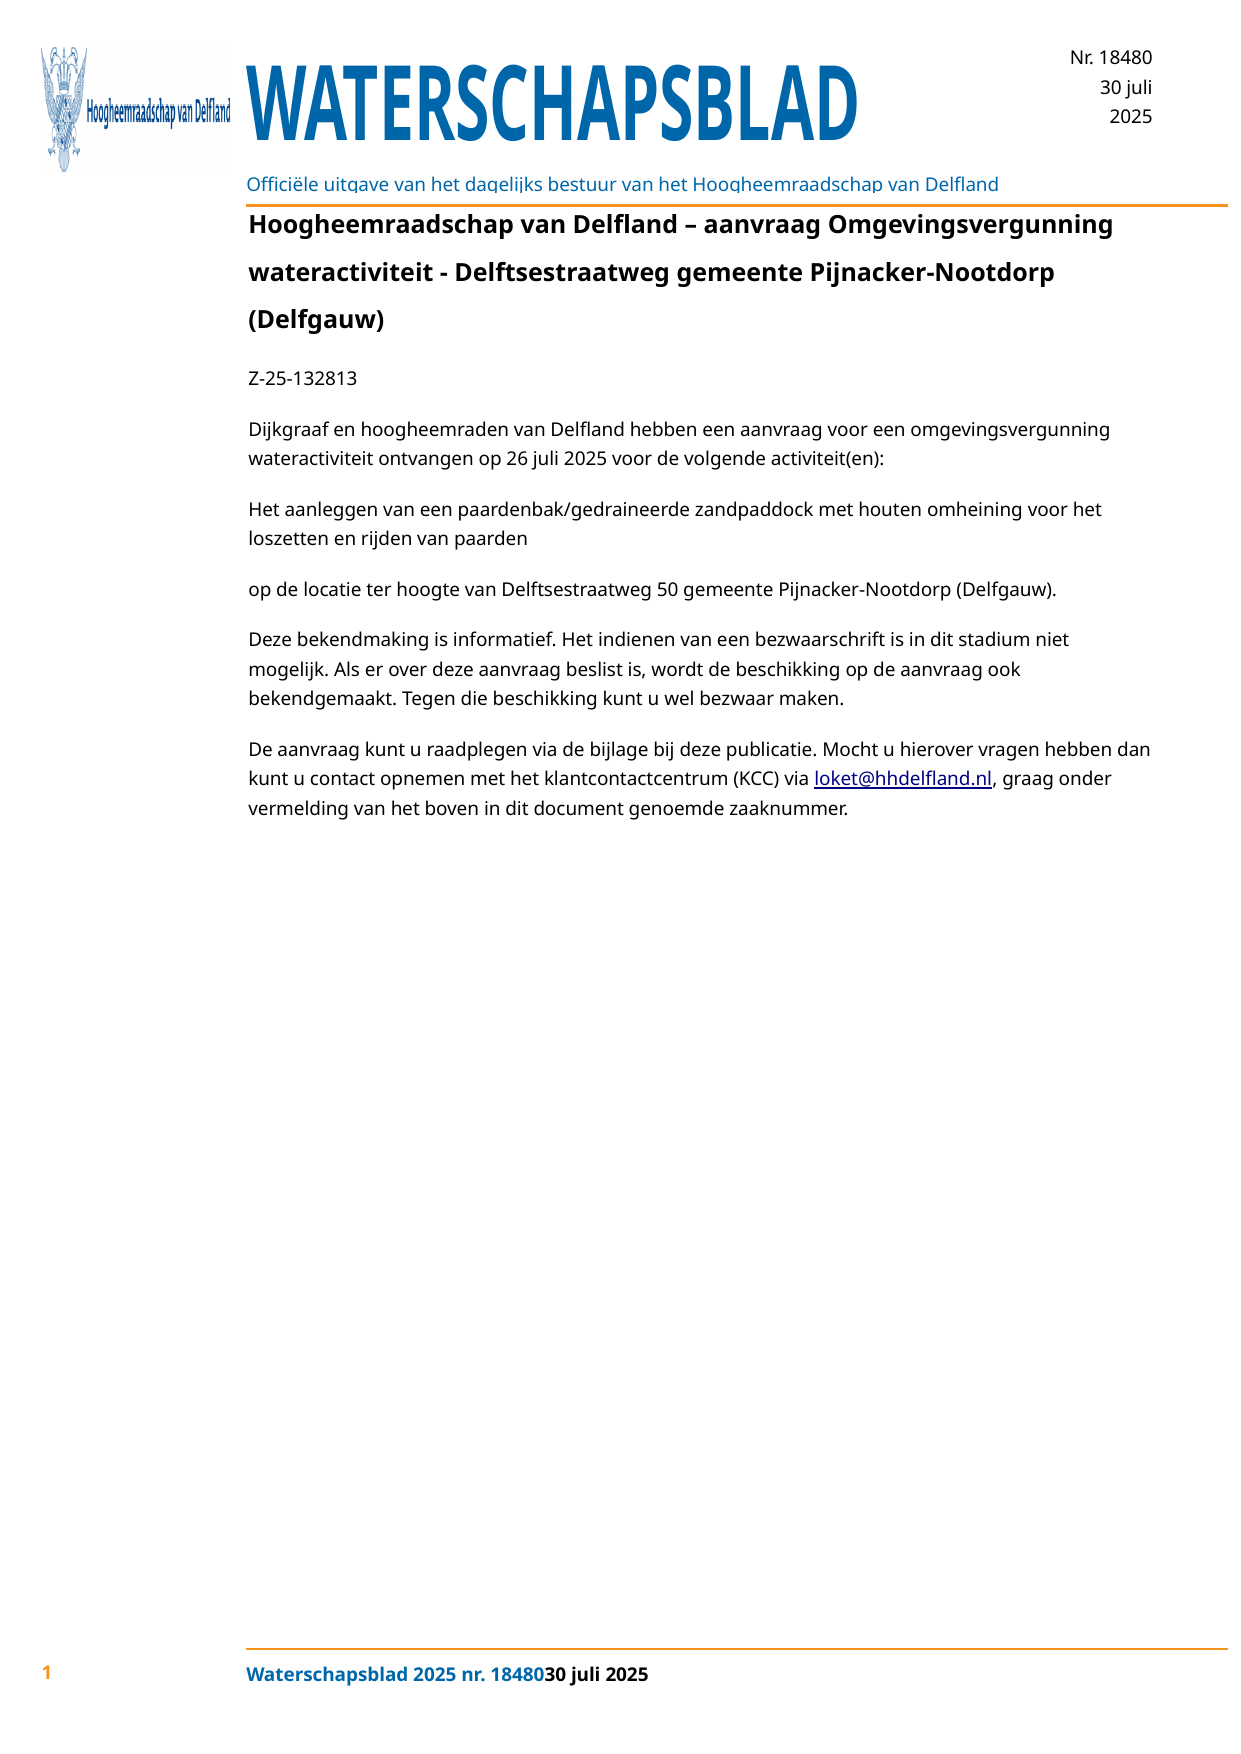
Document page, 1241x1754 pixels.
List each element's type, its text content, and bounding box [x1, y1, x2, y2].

text Dijkgraaf en hoogheemraden van Delfland hebben een aanvraag voor een omgevingsvergunning wateractiviteit ontvangen op 26 juli 2025 voor de volgende activiteit(en): [248, 416, 1152, 471]
text Het aanleggen van een paardenbak/gedraineerde zandpaddock met houten omheining voor het loszetten en rijden van paarden [248, 496, 1152, 551]
text De aanvraag kunt u raadplegen via de bijlage bij deze publicatie. Mocht u hierover vragen hebben dan kunt u contact opnemen met het klantcontactcentrum (KCC) via loket@hhdelfland.nl, graag onder vermelding van het boven in dit document genoemde zaaknummer. [248, 736, 1152, 821]
text Deze bekendmaking is informatief. Het indienen van een bezwaarschrift is in dit stadium niet mogelijk. Als er over deze aanvraag beslist is, wordt de beschikking op de aanvraag ook bekendgemaakt. Tegen die beschikking kunt u wel bezwaar maken. [248, 626, 1152, 711]
text Z-25-132813 [248, 366, 1152, 391]
text Hoogheemraadschap van Delfland – aanvraag Omgevingsvergunning wateractiviteit - Delftsestraatweg gemeente Pijnacker-Nootdorp (Delfgauw) [248, 207, 1152, 336]
picture [41, 47, 231, 172]
text op de locatie ter hoogte van Delftsestraatweg 50 gemeente Pijnacker-Nootdorp (Delfgauw). [248, 576, 1152, 602]
